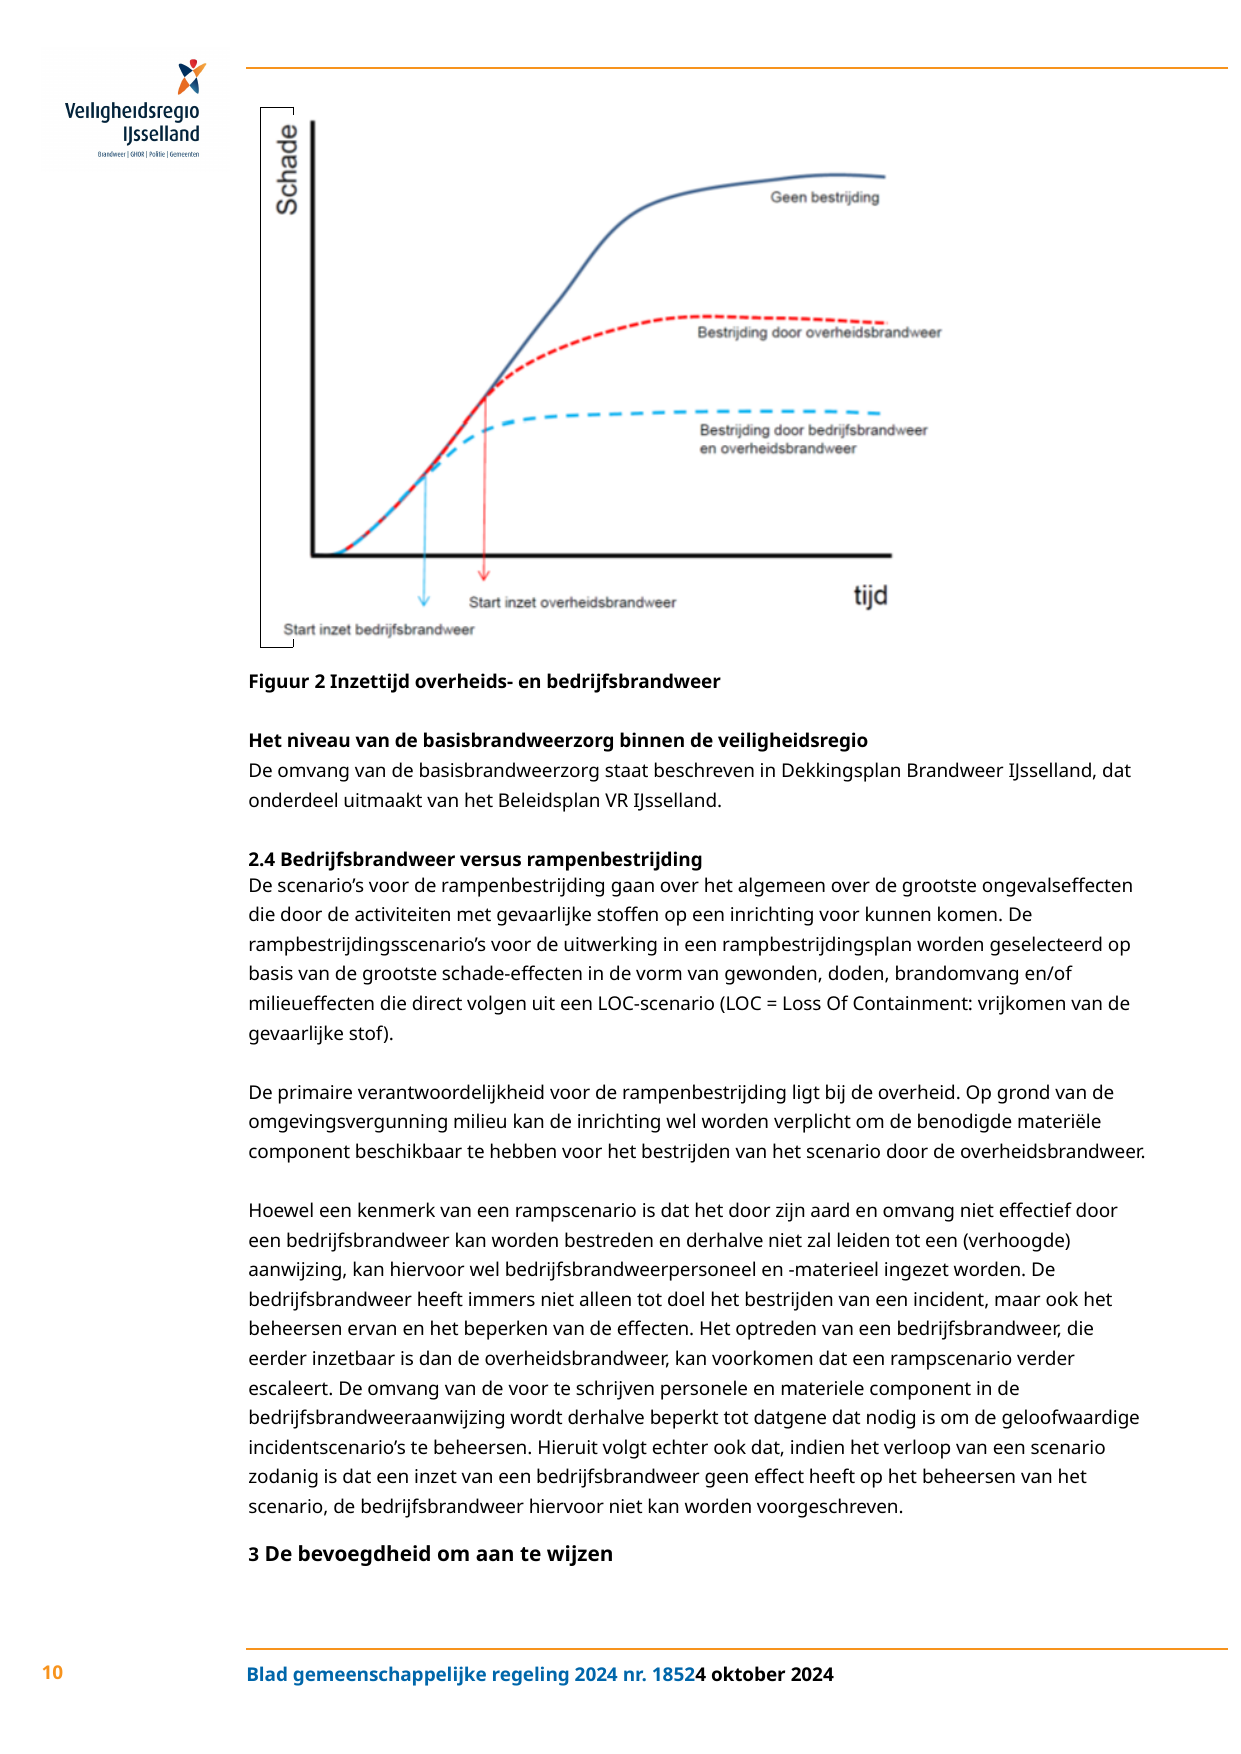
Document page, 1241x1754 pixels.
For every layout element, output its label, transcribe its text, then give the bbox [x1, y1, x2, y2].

text 2.4 Bedrijfsbrandweer versus rampenbestrijding [248, 846, 1152, 872]
text De primaire verantwoordelijkheid voor de rampenbestrijding ligt bij de overheid. Op grond van de omgevingsvergunning milieu kan de inrichting wel worden verplicht om de benodigde materiële component beschikbaar te hebben voor het bestrijden van het scenario door de overheidsbrandweer. [248, 1079, 1152, 1164]
text De scenario’s voor de rampenbestrijding gaan over het algemeen over de grootste ongevalseffecten die door de activiteiten met gevaarlijke stoffen op een inrichting voor kunnen komen. De rampbestrijdingsscenario’s voor de uitwerking in een rampbestrijdingsplan worden geselecteerd op basis van de grootste schade-effecten in de vorm van gewonden, doden, brandomvang en/of milieueffecten die direct volgen uit een LOC-scenario (LOC = Loss Of Containment: vrijkomen van de gevaarlijke stof). [248, 872, 1152, 1045]
picture [41, 47, 231, 172]
text De omvang van de basisbrandweerzorg staat beschreven in Dekkingsplan Brandweer IJsselland, dat onderdeel uitmaakt van het Beleidsplan VR IJsselland. [248, 757, 1152, 813]
text 3 De bevoegdheid om aan te wijzen [248, 1539, 1152, 1567]
text Het niveau van de basisbrandweerzorg binnen de veiligheidsregio [248, 728, 1152, 753]
text Figuur 2 Inzettijd overheids- en bedrijfsbrandweer [248, 668, 1152, 694]
picture [268, 115, 948, 639]
text Hoewel een kenmerk van een rampscenario is dat het door zijn aard en omvang niet effectief door een bedrijfsbrandweer kan worden bestreden en derhalve niet zal leiden tot een (verhoogde) aanwijzing, kan hiervoor wel bedrijfsbrandweerpersoneel en -materieel ingezet worden. De bedrijfsbrandweer heeft immers niet alleen tot doel het bestrijden van een incident, maar ook het beheersen ervan en het beperken van de effecten. Het optreden van een bedrijfsbrandweer, die eerder inzetbaar is dan de overheidsbrandweer, kan voorkomen dat een rampscenario verder escaleert. De omvang van de voor te schrijven personele en materiele component in de bedrijfsbrandweeraanwijzing wordt derhalve beperkt tot datgene dat nodig is om de geloofwaardige incidentscenario’s te beheersen. Hieruit volgt echter ook dat, indien het verloop van een scenario zodanig is dat een inzet van een bedrijfsbrandweer geen effect heeft op het beheersen van het scenario, de bedrijfsbrandweer hiervoor niet kan worden voorgeschreven. [248, 1197, 1152, 1519]
